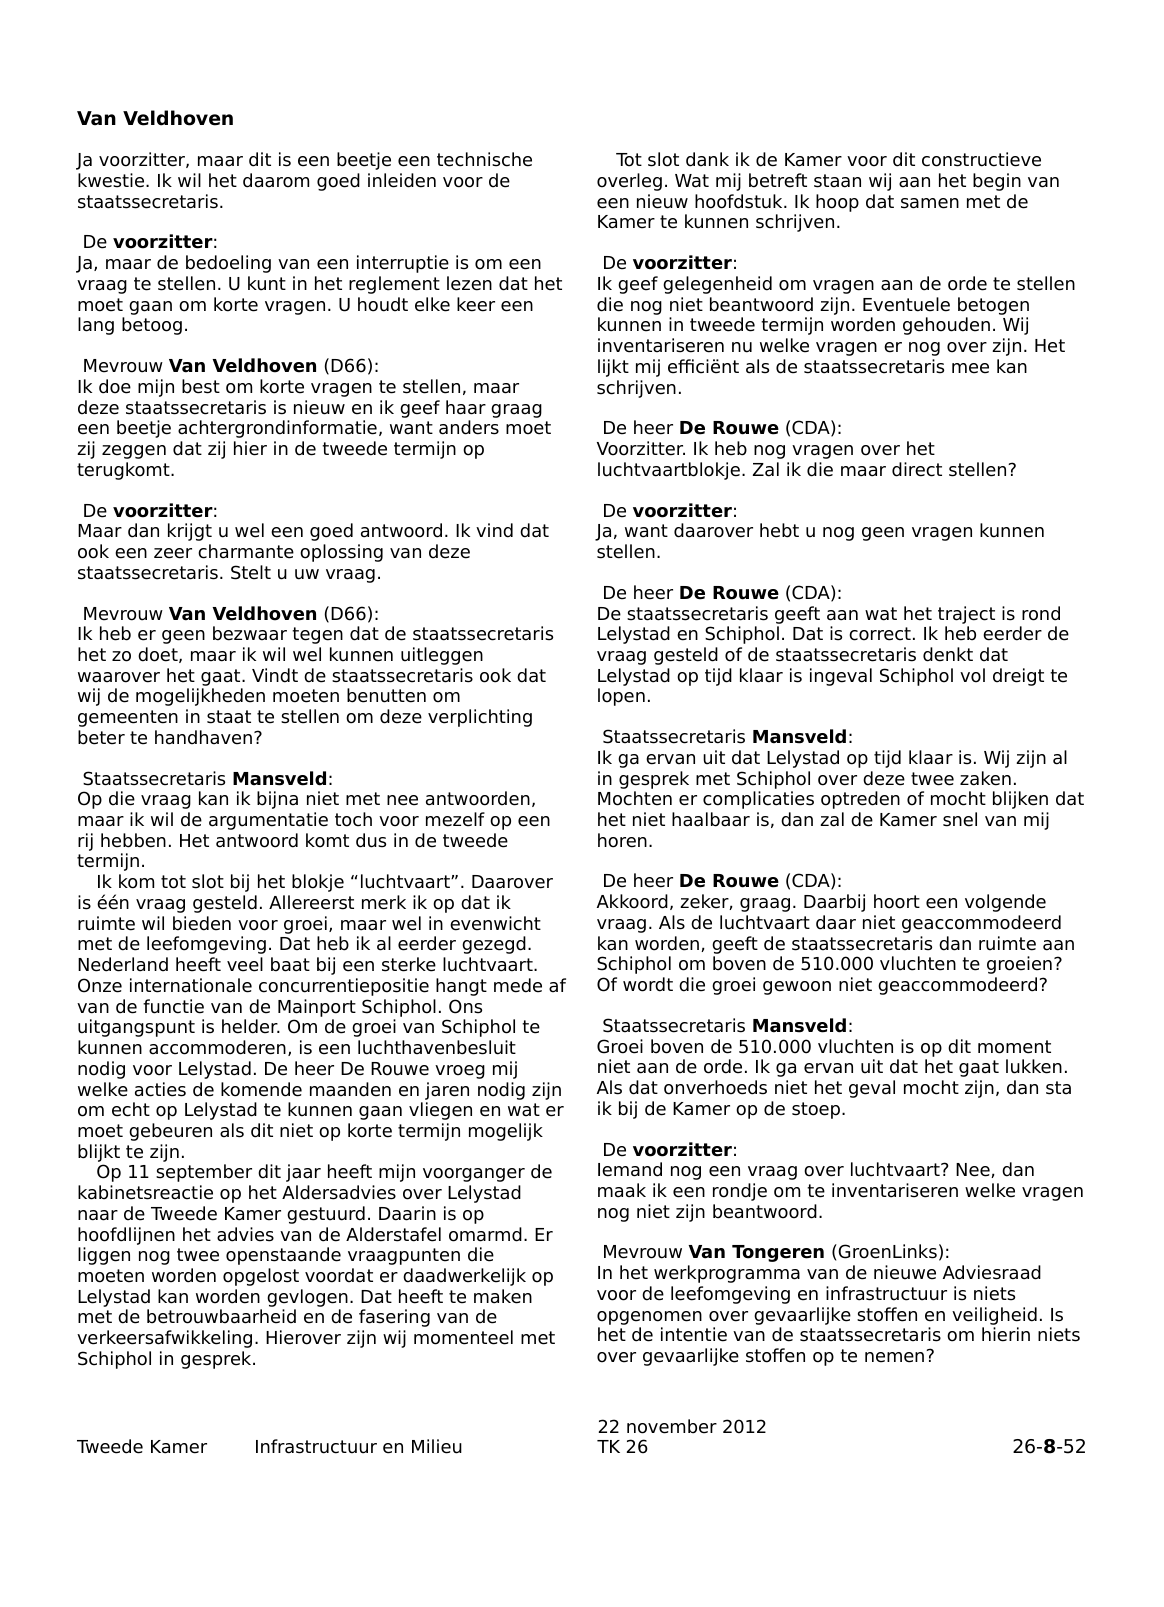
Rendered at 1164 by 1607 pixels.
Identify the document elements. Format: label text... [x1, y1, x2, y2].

text Voorzitter. Ik heb nog vragen over het luchtvaartblokje. Zal ik die maar direct stellen? [596, 439, 1087, 480]
text Ja, maar de bedoeling van een interruptie is om een vraag te stellen. U kunt in het reglement lezen dat het moet gaan om korte vragen. U houdt elke keer een lang betoog. [77, 253, 567, 336]
text In het werkprogramma van de nieuwe Adviesraad voor de leefomgeving en infrastructuur is niets opgenomen over gevaarlijke stoffen en veiligheid. Is het de intentie van de staatssecretaris om hierin niets over gevaarlijke stoffen op te nemen? [596, 1263, 1087, 1367]
text De voorzitter: [596, 500, 1087, 521]
text Maar dan krijgt u wel een goed antwoord. Ik vind dat ook een zeer charmante oplossing van deze staatssecretaris. Stelt u uw vraag. [77, 521, 567, 583]
text Ik kom tot slot bij het blokje “luchtvaart”. Daarover is één vraag gesteld. Allereerst merk ik op dat ik ruimte wil bieden voor groei, maar wel in evenwicht met de leefomgeving. Dat heb ik al eerder gezegd. Nederland heeft veel baat bij een sterke luchtvaart. Onze internationale concurrentiepositie hangt mede af van de functie van de Mainport Schiphol. Ons uitgangspunt is helder. Om de groei van Schiphol te kunnen accommoderen, is een luchthavenbesluit nodig voor Lelystad. De heer De Rouwe vroeg mij welke acties de komende maanden en jaren nodig zijn om echt op Lelystad te kunnen gaan vliegen en wat er moet gebeuren als dit niet op korte termijn mogelijk blijkt te zijn. [77, 872, 567, 1162]
text Ik doe mijn best om korte vragen te stellen, maar deze staatssecretaris is nieuw en ik geef haar graag een beetje achtergrondinformatie, want anders moet zij zeggen dat zij hier in de tweede termijn op terugkomt. [77, 377, 567, 480]
text Ja, want daarover hebt u nog geen vragen kunnen stellen. [596, 521, 1087, 563]
text De voorzitter: [596, 1139, 1087, 1160]
text Ik geef gelegenheid om vragen aan de orde te stellen die nog niet beantwoord zijn. Eventuele betogen kunnen in tweede termijn worden gehouden. Wij inventariseren nu welke vragen er nog over zijn. Het lijkt mij efficiënt als de staatssecretaris mee kan schrijven. [596, 274, 1087, 398]
text Mevrouw Van Veldhoven (D66): [77, 603, 567, 624]
text Mevrouw Van Veldhoven (D66): [77, 356, 567, 377]
text Staatssecretaris Mansveld: [596, 1016, 1087, 1036]
text Mevrouw Van Tongeren (GroenLinks): [596, 1242, 1087, 1263]
text Ja voorzitter, maar dit is een beetje een technische kwestie. Ik wil het daarom goed inleiden voor de staatssecretaris. [77, 150, 567, 212]
text De heer De Rouwe (CDA): [596, 418, 1087, 439]
text Staatssecretaris Mansveld: [77, 768, 567, 789]
text De staatssecretaris geeft aan wat het traject is rond Lelystad en Schiphol. Dat is correct. Ik heb eerder de vraag gesteld of de staatssecretaris denkt dat Lelystad op tijd klaar is ingeval Schiphol vol dreigt te lopen. [596, 603, 1087, 707]
text De voorzitter: [77, 232, 567, 253]
text Akkoord, zeker, graag. Daarbij hoort een volgende vraag. Als de luchtvaart daar niet geaccommodeerd kan worden, geeft de staatssecretaris dan ruimte aan Schiphol om boven de 510.000 vluchten te groeien? Of wordt die groei gewoon niet geaccommodeerd? [596, 892, 1087, 996]
text Op 11 september dit jaar heeft mijn voorganger de kabinetsreactie op het Aldersadvies over Lelystad naar de Tweede Kamer gestuurd. Daarin is op hoofdlijnen het advies van de Alderstafel omarmd. Er liggen nog twee openstaande vraagpunten die moeten worden opgelost voordat er daadwerkelijk op Lelystad kan worden gevlogen. Dat heeft te maken met de betrouwbaarheid en de fasering van de verkeersafwikkeling. Hierover zijn wij momenteel met Schiphol in gesprek. [77, 1162, 567, 1369]
text De voorzitter: [77, 500, 567, 521]
text De heer De Rouwe (CDA): [596, 583, 1087, 603]
text Op die vraag kan ik bijna niet met nee antwoorden, maar ik wil de argumentatie toch voor mezelf op een rij hebben. Het antwoord komt dus in de tweede termijn. [77, 789, 567, 872]
text Groei boven de 510.000 vluchten is op dit moment niet aan de orde. Ik ga ervan uit dat het gaat lukken. Als dat onverhoeds niet het geval mocht zijn, dan sta ik bij de Kamer op de stoep. [596, 1036, 1087, 1119]
text Staatssecretaris Mansveld: [596, 727, 1087, 748]
text Iemand nog een vraag over luchtvaart? Nee, dan maak ik een rondje om te inventariseren welke vragen nog niet zijn beantwoord. [596, 1160, 1087, 1222]
text Ik heb er geen bezwaar tegen dat de staatssecretaris het zo doet, maar ik wil wel kunnen uitleggen waarover het gaat. Vindt de staatssecretaris ook dat wij de mogelijkheden moeten benutten om gemeenten in staat te stellen om deze verplichting beter te handhaven? [77, 624, 567, 748]
text De voorzitter: [596, 253, 1087, 274]
text Ik ga ervan uit dat Lelystad op tijd klaar is. Wij zijn al in gesprek met Schiphol over deze twee zaken. Mochten er complicaties optreden of mocht blijken dat het niet haalbaar is, dan zal de Kamer snel van mij horen. [596, 748, 1087, 851]
text De heer De Rouwe (CDA): [596, 871, 1087, 892]
text Tot slot dank ik de Kamer voor dit constructieve overleg. Wat mij betreft staan wij aan het begin van een nieuw hoofdstuk. Ik hoop dat samen met de Kamer te kunnen schrijven. [596, 150, 1087, 233]
